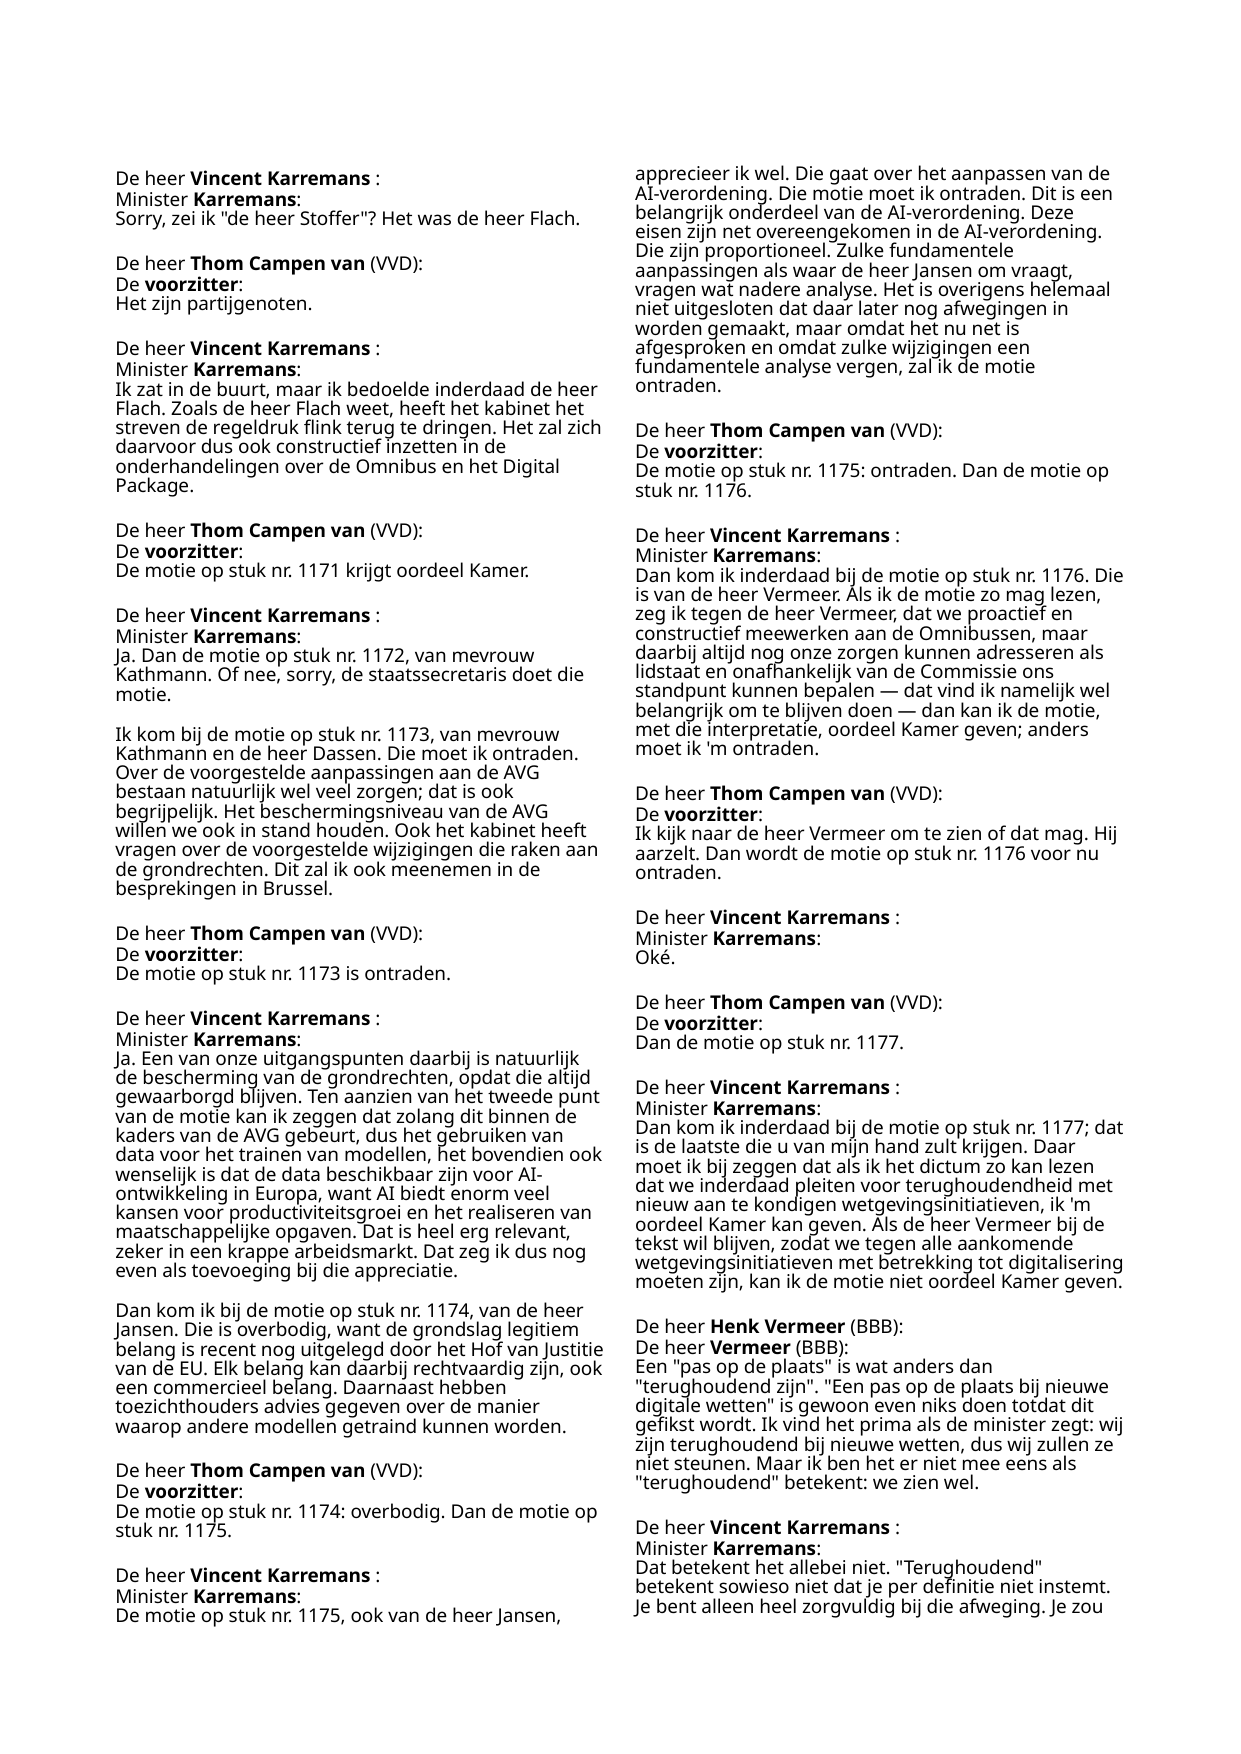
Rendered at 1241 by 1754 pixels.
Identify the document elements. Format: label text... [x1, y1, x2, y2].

text De heer Vincent Karremans : [115, 1562, 605, 1588]
text De heer Thom Campen van (VVD): [115, 920, 605, 946]
text De voorzitter: [115, 276, 605, 295]
text De heer Vincent Karremans : [635, 522, 1125, 547]
text Minister Karremans: [115, 1588, 605, 1607]
text Dan kom ik bij de motie op stuk nr. 1174, van de heer Jansen. Die is overbodig, want de grondslag legitiem belang is recent nog uitgelegd door het Hof van Justitie van de EU. Elk belang kan daarbij rechtvaardig zijn, ook een commercieel belang. Daarnaast hebben toezichthouders advies gegeven over de manier waarop andere modellen getraind kunnen worden. [115, 1302, 605, 1437]
text De heer Thom Campen van (VVD): [635, 780, 1125, 806]
text De heer Henk Vermeer (BBB): [635, 1313, 1125, 1339]
text De voorzitter: [115, 1483, 605, 1503]
text Ik kom bij de motie op stuk nr. 1173, van mevrouw Kathmann en de heer Dassen. Die moet ik ontraden. Over de voorgestelde aanpassingen aan de AVG bestaan natuurlijk wel veel zorgen; dat is ook begrijpelijk. Het beschermingsniveau van de AVG willen we ook in stand houden. Ook het kabinet heeft vragen over de voorgestelde wijzigingen die raken aan de grondrechten. Dit zal ik ook meenemen in de besprekingen in Brussel. [115, 726, 605, 899]
text De motie op stuk nr. 1175: ontraden. Dan de motie op stuk nr. 1176. [635, 462, 1125, 501]
text Dan kom ik inderdaad bij de motie op stuk nr. 1177; dat is de laatste die u van mijn hand zult krijgen. Daar moet ik bij zeggen dat als ik het dictum zo kan lezen dat we inderdaad pleiten voor terughoudendheid met nieuw aan te kondigen wetgevingsinitiatieven, ik 'm oordeel Kamer kan geven. Als de heer Vermeer bij de tekst wil blijven, zodat we tegen alle aankomende wetgevingsinitiatieven met betrekking tot digitalisering moeten zijn, kan ik de motie niet oordeel Kamer geven. [635, 1119, 1125, 1293]
text De motie op stuk nr. 1174: overbodig. Dan de motie op stuk nr. 1175. [115, 1503, 605, 1541]
text Dat betekent het allebei niet. "Terughoudend" betekent sowieso niet dat je per definitie niet instemt. Je bent alleen heel zorgvuldig bij die afweging. Je zou [635, 1559, 1125, 1617]
text Dan de motie op stuk nr. 1177. [635, 1034, 1125, 1053]
text De heer Thom Campen van (VVD): [115, 1458, 605, 1483]
text Ik kijk naar de heer Vermeer om te zien of dat mag. Hij aarzelt. Dan wordt de motie op stuk nr. 1176 voor nu ontraden. [635, 825, 1125, 883]
text De voorzitter: [635, 806, 1125, 825]
text De heer Thom Campen van (VVD): [115, 517, 605, 543]
text De heer Vincent Karremans : [115, 1005, 605, 1031]
text Minister Karremans: [635, 1100, 1125, 1119]
text Minister Karremans: [115, 191, 605, 210]
text De heer Vincent Karremans : [115, 602, 605, 628]
text De heer Vincent Karremans : [115, 336, 605, 361]
text Oké. [635, 949, 1125, 968]
text De voorzitter: [115, 543, 605, 562]
text De heer Vincent Karremans : [635, 904, 1125, 930]
text Minister Karremans: [115, 628, 605, 647]
text Minister Karremans: [635, 930, 1125, 949]
text De voorzitter: [635, 443, 1125, 462]
text De heer Thom Campen van (VVD): [115, 250, 605, 276]
text De heer Thom Campen van (VVD): [635, 417, 1125, 443]
text De heer Thom Campen van (VVD): [635, 989, 1125, 1015]
text De voorzitter: [635, 1015, 1125, 1034]
text De heer Vermeer (BBB): [635, 1339, 1125, 1358]
text De motie op stuk nr. 1173 is ontraden. [115, 965, 605, 984]
text De heer Vincent Karremans : [635, 1514, 1125, 1540]
text Minister Karremans: [635, 1540, 1125, 1559]
text De motie op stuk nr. 1171 krijgt oordeel Kamer. [115, 562, 605, 581]
text Minister Karremans: [115, 361, 605, 381]
text Ja. Een van onze uitgangspunten daarbij is natuurlijk de bescherming van de grondrechten, opdat die altijd gewaarborgd blijven. Ten aanzien van het tweede punt van de motie kan ik zeggen dat zolang dit binnen de kaders van de AVG gebeurt, dus het gebruiken van data voor het trainen van modellen, het bovendien ook wenselijk is dat de data beschikbaar zijn voor AI-ontwikkeling in Europa, want AI biedt enorm veel kansen voor productiviteitsgroei en het realiseren van maatschappelijke opgaven. Dat is heel erg relevant, zeker in een krappe arbeidsmarkt. Dat zeg ik dus nog even als toevoeging bij die appreciatie. [115, 1050, 605, 1281]
text Een "pas op de plaats" is wat anders dan "terughoudend zijn". "Een pas op de plaats bij nieuwe digitale wetten" is gewoon even niks doen totdat dit gefikst wordt. Ik vind het prima als de minister zegt: wij zijn terughoudend bij nieuwe wetten, dus wij zullen ze niet steunen. Maar ik ben het er niet mee eens als "terughoudend" betekent: we zien wel. [635, 1358, 1125, 1493]
text Het zijn partijgenoten. [115, 295, 605, 315]
text Sorry, zei ik "de heer Stoffer"? Het was de heer Flach. [115, 210, 605, 229]
text Minister Karremans: [635, 547, 1125, 567]
text Ik zat in de buurt, maar ik bedoelde inderdaad de heer Flach. Zoals de heer Flach weet, heeft het kabinet het streven de regeldruk flink terug te dringen. Het zal zich daarvoor dus ook constructief inzetten in de onderhandelingen over de Omnibus en het Digital Package. [115, 381, 605, 496]
text Minister Karremans: [115, 1031, 605, 1050]
text De voorzitter: [115, 946, 605, 965]
text De heer Vincent Karremans : [635, 1074, 1125, 1100]
text apprecieer ik wel. Die gaat over het aanpassen van de AI-verordening. Die motie moet ik ontraden. Dit is een belangrijk onderdeel van de AI-verordening. Deze eisen zijn net overeengekomen in de AI-verordening. Die zijn proportioneel. Zulke fundamentele aanpassingen als waar de heer Jansen om vraagt, vragen wat nadere analyse. Het is overigens helemaal niet uitgesloten dat daar later nog afwegingen in worden gemaakt, maar omdat het nu net is afgesproken en omdat zulke wijzigingen een fundamentele analyse vergen, zal ik de motie ontraden. [635, 165, 1125, 397]
text De motie op stuk nr. 1175, ook van de heer Jansen, [115, 1607, 605, 1626]
text Ja. Dan de motie op stuk nr. 1172, van mevrouw Kathmann. Of nee, sorry, de staatssecretaris doet die motie. [115, 647, 605, 705]
text De heer Vincent Karremans : [115, 165, 605, 191]
text Dan kom ik inderdaad bij de motie op stuk nr. 1176. Die is van de heer Vermeer. Als ik de motie zo mag lezen, zeg ik tegen de heer Vermeer, dat we proactief en constructief meewerken aan de Omnibussen, maar daarbij altijd nog onze zorgen kunnen adresseren als lidstaat en onafhankelijk van de Commissie ons standpunt kunnen bepalen — dat vind ik namelijk wel belangrijk om te blijven doen — dan kan ik de motie, met die interpretatie, oordeel Kamer geven; anders moet ik 'm ontraden. [635, 567, 1125, 759]
